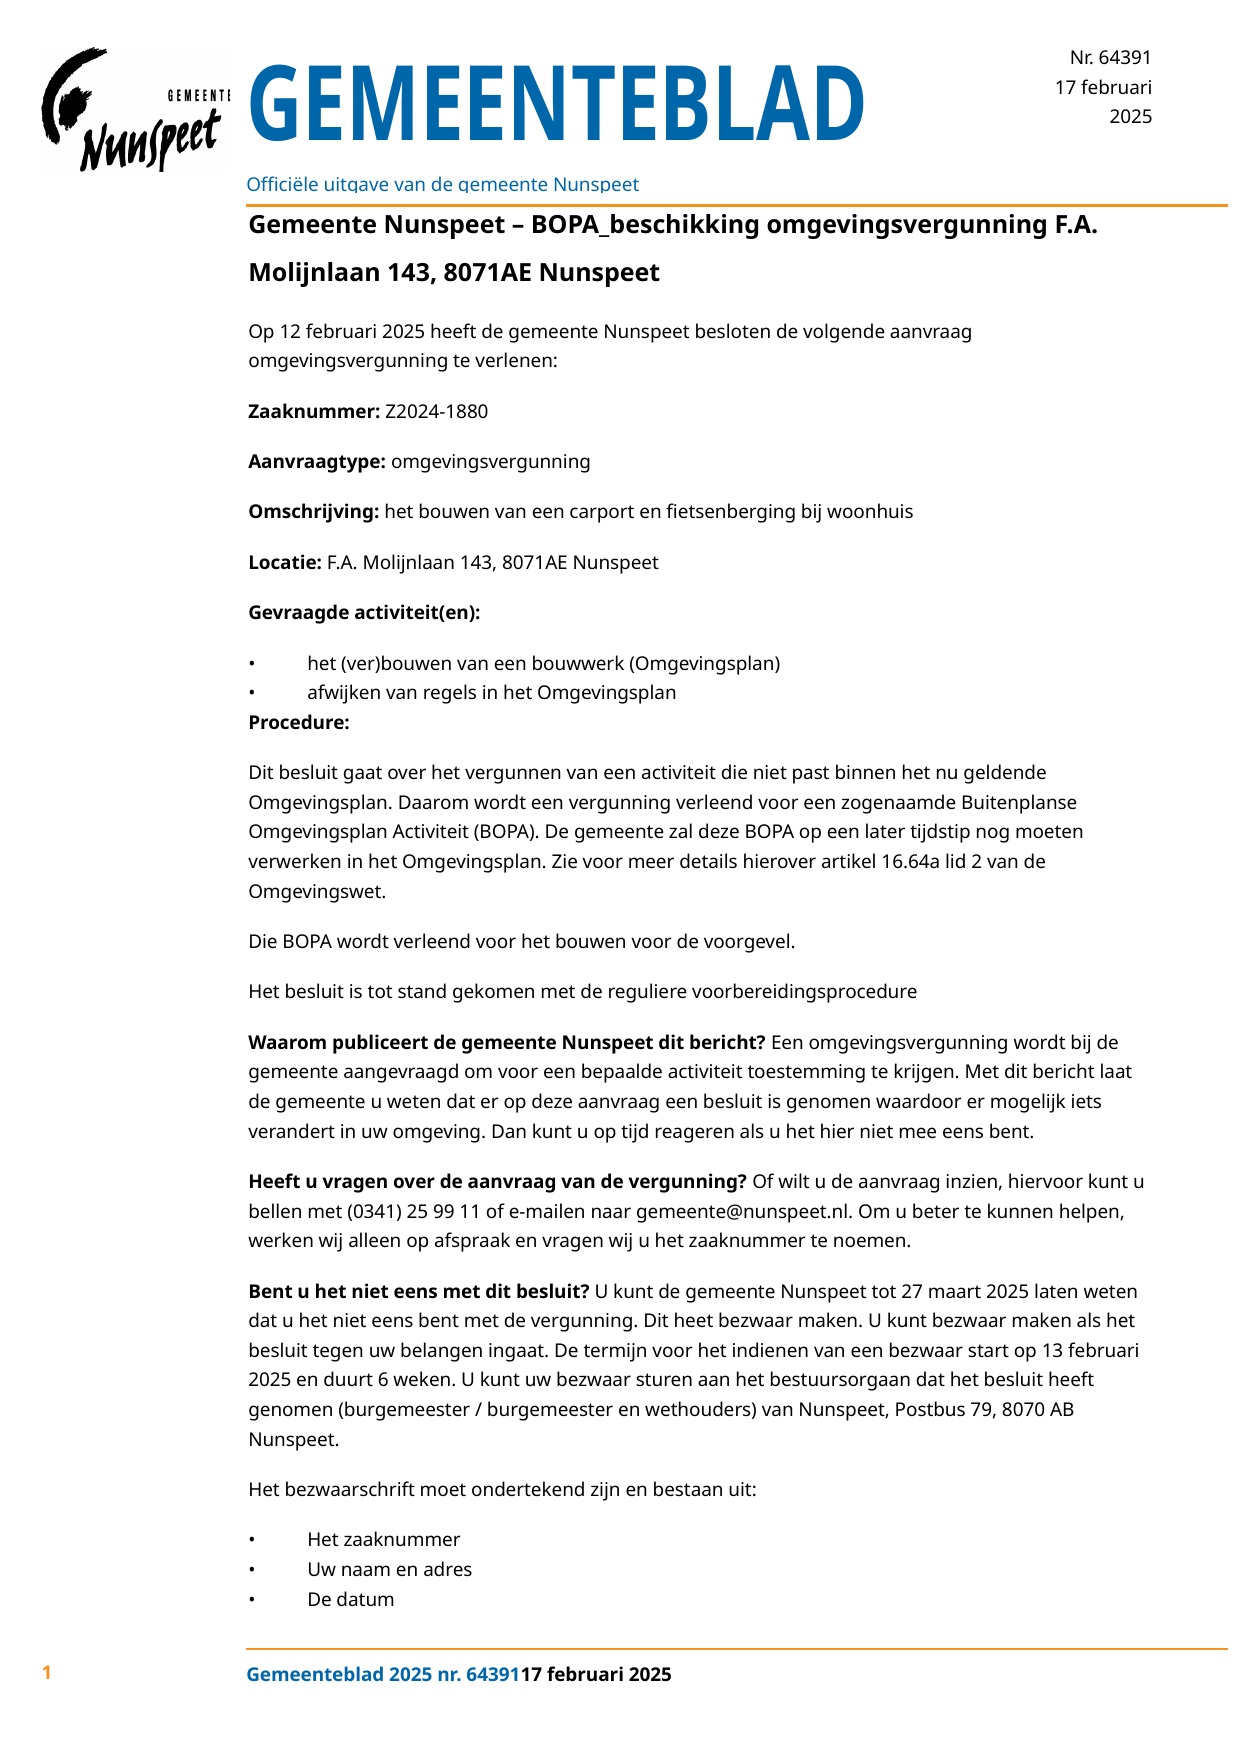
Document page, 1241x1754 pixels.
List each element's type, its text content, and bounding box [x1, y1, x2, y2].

list Uw naam en adres [248, 1556, 1152, 1582]
text Locatie: F.A. Molijnlaan 143, 8071AE Nunspeet [248, 549, 1152, 575]
text Procedure: [248, 709, 1152, 735]
list De datum [248, 1586, 1152, 1612]
text Bent u het niet eens met dit besluit? U kunt de gemeente Nunspeet tot 27 maart 2025 laten weten dat u het niet eens bent met de vergunning. Dit heet bezwaar maken. U kunt bezwaar maken als het besluit tegen uw belangen ingaat. De termijn voor het indienen van een bezwaar start op 13 februari 2025 en duurt 6 weken. U kunt uw bezwaar sturen aan het bestuursorgaan dat het besluit heeft genomen (burgemeester / burgemeester en wethouders) van Nunspeet, Postbus 79, 8070 AB Nunspeet. [248, 1278, 1152, 1452]
text Heeft u vragen over de aanvraag van de vergunning? Of wilt u de aanvraag inzien, hiervoor kunt u bellen met (0341) 25 99 11 of e-mailen naar gemeente@nunspeet.nl. Om u beter te kunnen helpen, werken wij alleen op afspraak en vragen wij u het zaaknummer te noemen. [248, 1168, 1152, 1253]
text Dit besluit gaat over het vergunnen van een activiteit die niet past binnen het nu geldende Omgevingsplan. Daarom wordt een vergunning verleend voor een zogenaamde Buitenplanse Omgevingsplan Activiteit (BOPA). De gemeente zal deze BOPA op een later tijdstip nog moeten verwerken in het Omgevingsplan. Zie voor meer details hierover artikel 16.64a lid 2 van de Omgevingswet. [248, 759, 1152, 904]
text Op 12 februari 2025 heeft de gemeente Nunspeet besloten de volgende aanvraag omgevingsvergunning te verlenen: [248, 318, 1152, 373]
text Het bezwaarschrift moet ondertekend zijn en bestaan uit: [248, 1476, 1152, 1502]
text Het besluit is tot stand gekomen met de reguliere voorbereidingsprocedure [248, 979, 1152, 1004]
text Omschrijving: het bouwen van een carport en fietsenberging bij woonhuis [248, 499, 1152, 524]
text Waarom publiceert de gemeente Nunspeet dit bericht? Een omgevingsvergunning wordt bij de gemeente aangevraagd om voor een bepaalde activiteit toestemming te krijgen. Met dit bericht laat de gemeente u weten dat er op deze aanvraag een besluit is genomen waardoor er mogelijk iets verandert in uw omgeving. Dan kunt u op tijd reageren als u het hier niet mee eens bent. [248, 1029, 1152, 1144]
picture [41, 47, 231, 172]
list Het zaaknummer [248, 1527, 1152, 1552]
text Gemeente Nunspeet – BOPA_beschikking omgevingsvergunning F.A. Molijnlaan 143, 8071AE Nunspeet [248, 207, 1152, 288]
text Die BOPA wordt verleend voor het bouwen voor de voorgevel. [248, 928, 1152, 954]
text Gevraagde activiteit(en): [248, 599, 1152, 625]
list het (ver)bouwen van een bouwwerk (Omgevingsplan) [248, 650, 1152, 676]
text Aanvraagtype: omgevingsvergunning [248, 448, 1152, 474]
text Zaaknummer: Z2024-1880 [248, 398, 1152, 424]
list afwijken van regels in het Omgevingsplan [248, 679, 1152, 705]
